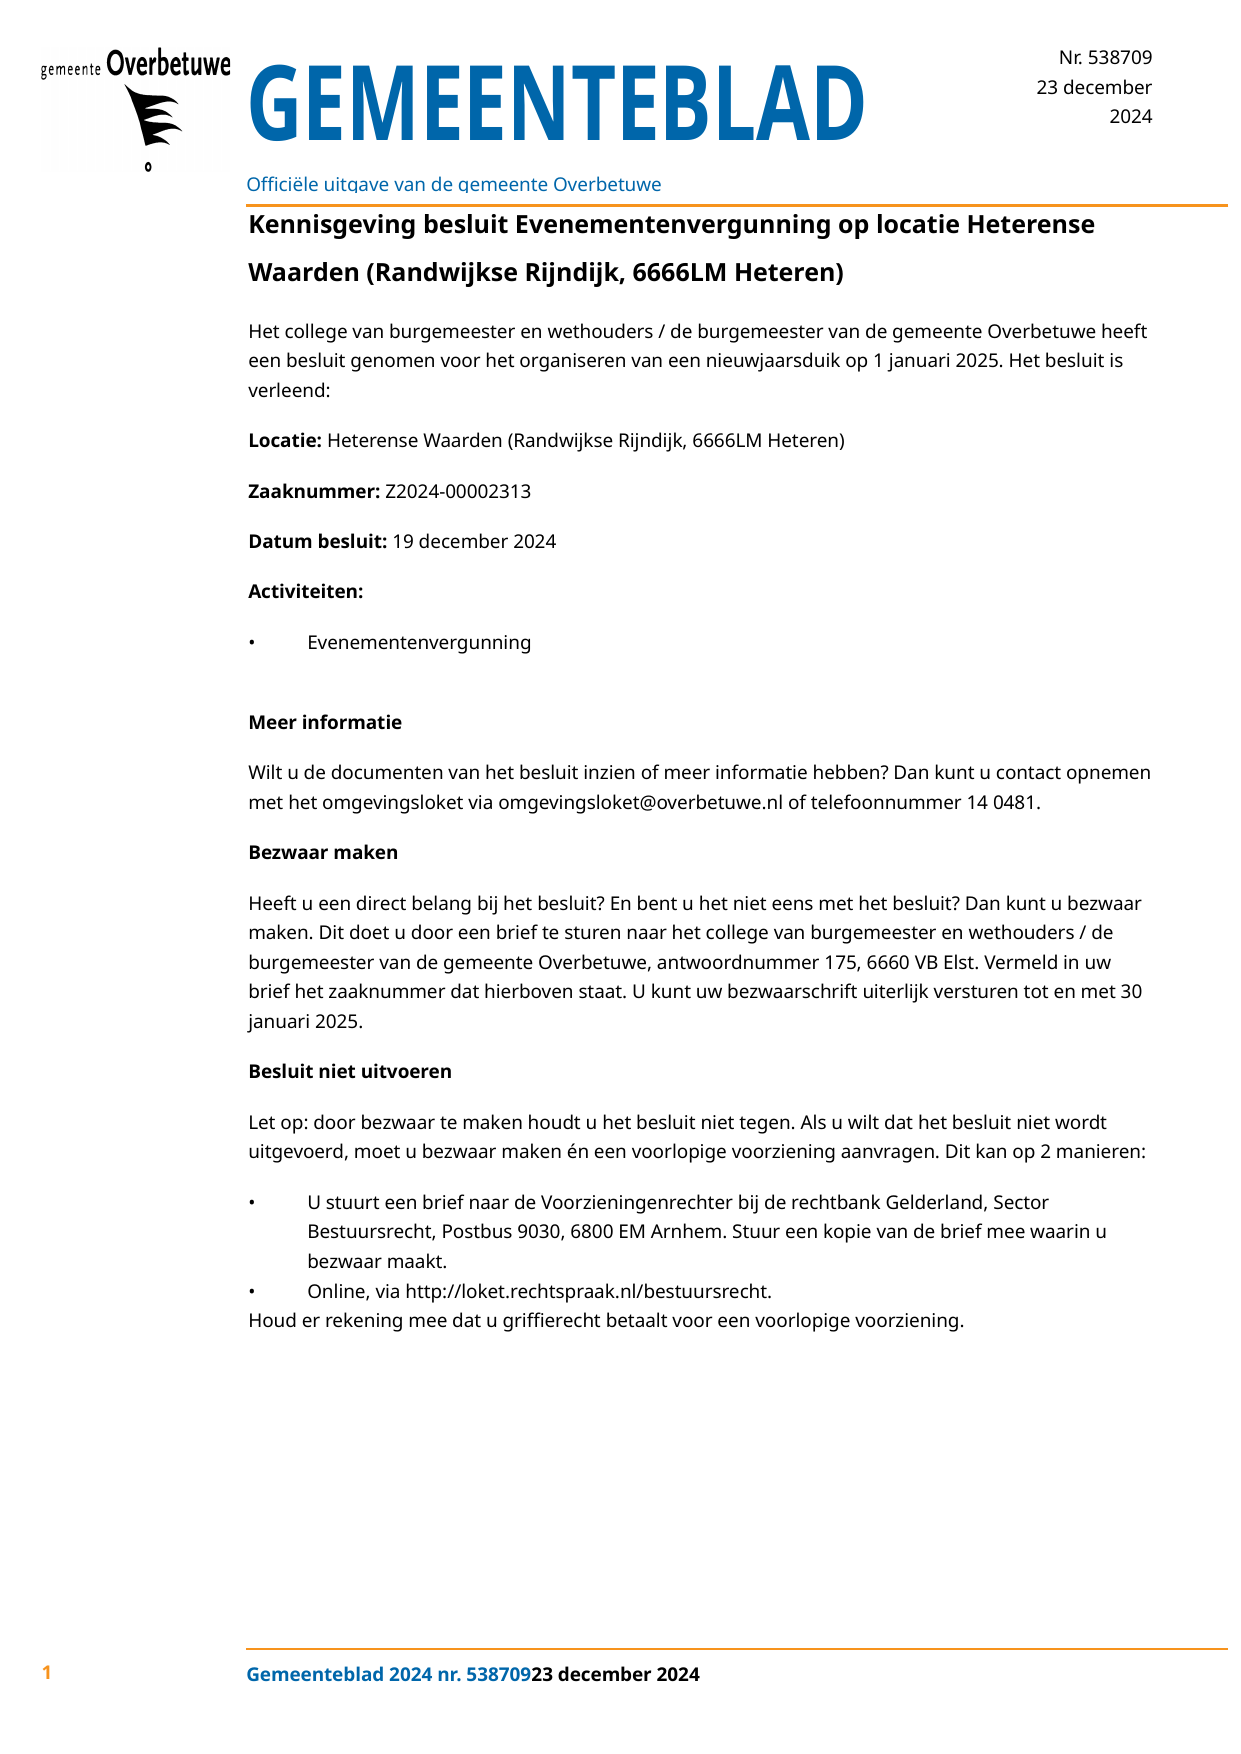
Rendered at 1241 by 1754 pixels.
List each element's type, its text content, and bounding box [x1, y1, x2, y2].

text Meer informatie [248, 709, 1152, 735]
list Online, via http://loket.rechtspraak.nl/bestuursrecht. [248, 1278, 1152, 1304]
picture [41, 47, 231, 172]
list U stuurt een brief naar de Voorzieningenrechter bij de rechtbank Gelderland, Sector Bestuursrecht, Postbus 9030, 6800 EM Arnhem. Stuur een kopie van de brief mee waarin u bezwaar maakt. [248, 1189, 1152, 1274]
text Datum besluit: 19 december 2024 [248, 528, 1152, 554]
text Bezwaar maken [248, 839, 1152, 865]
text Kennisgeving besluit Evenementenvergunning op locatie Heterense Waarden (Randwijkse Rijndijk, 6666LM Heteren) [248, 207, 1152, 288]
list Evenementenvergunning [248, 629, 1152, 655]
text Locatie: Heterense Waarden (Randwijkse Rijndijk, 6666LM Heteren) [248, 427, 1152, 453]
text Zaaknummer: Z2024-00002313 [248, 478, 1152, 504]
text Het college van burgemeester en wethouders / de burgemeester van de gemeente Overbetuwe heeft een besluit genomen voor het organiseren van een nieuwjaarsduik op 1 januari 2025. Het besluit is verleend: [248, 318, 1152, 403]
text Besluit niet uitvoeren [248, 1059, 1152, 1084]
text Heeft u een direct belang bij het besluit? En bent u het niet eens met het besluit? Dan kunt u bezwaar maken. Dit doet u door een brief te sturen naar het college van burgemeester en wethouders / de burgemeester van de gemeente Overbetuwe, antwoordnummer 175, 6660 VB Elst. Vermeld in uw brief het zaaknummer dat hierboven staat. U kunt uw bezwaarschrift uiterlijk versturen tot en met 30 januari 2025. [248, 890, 1152, 1034]
text Let op: door bezwaar te maken houdt u het besluit niet tegen. Als u wilt dat het besluit niet wordt uitgevoerd, moet u bezwaar maken én een voorlopige voorziening aanvragen. Dit kan op 2 manieren: [248, 1109, 1152, 1164]
text Activiteiten: [248, 579, 1152, 604]
text Wilt u de documenten van het besluit inzien of meer informatie hebben? Dan kunt u contact opnemen met het omgevingsloket via omgevingsloket@overbetuwe.nl of telefoonnummer 14 0481. [248, 759, 1152, 815]
text Houd er rekening mee dat u griffierecht betaalt voor een voorlopige voorziening. [248, 1307, 1152, 1333]
